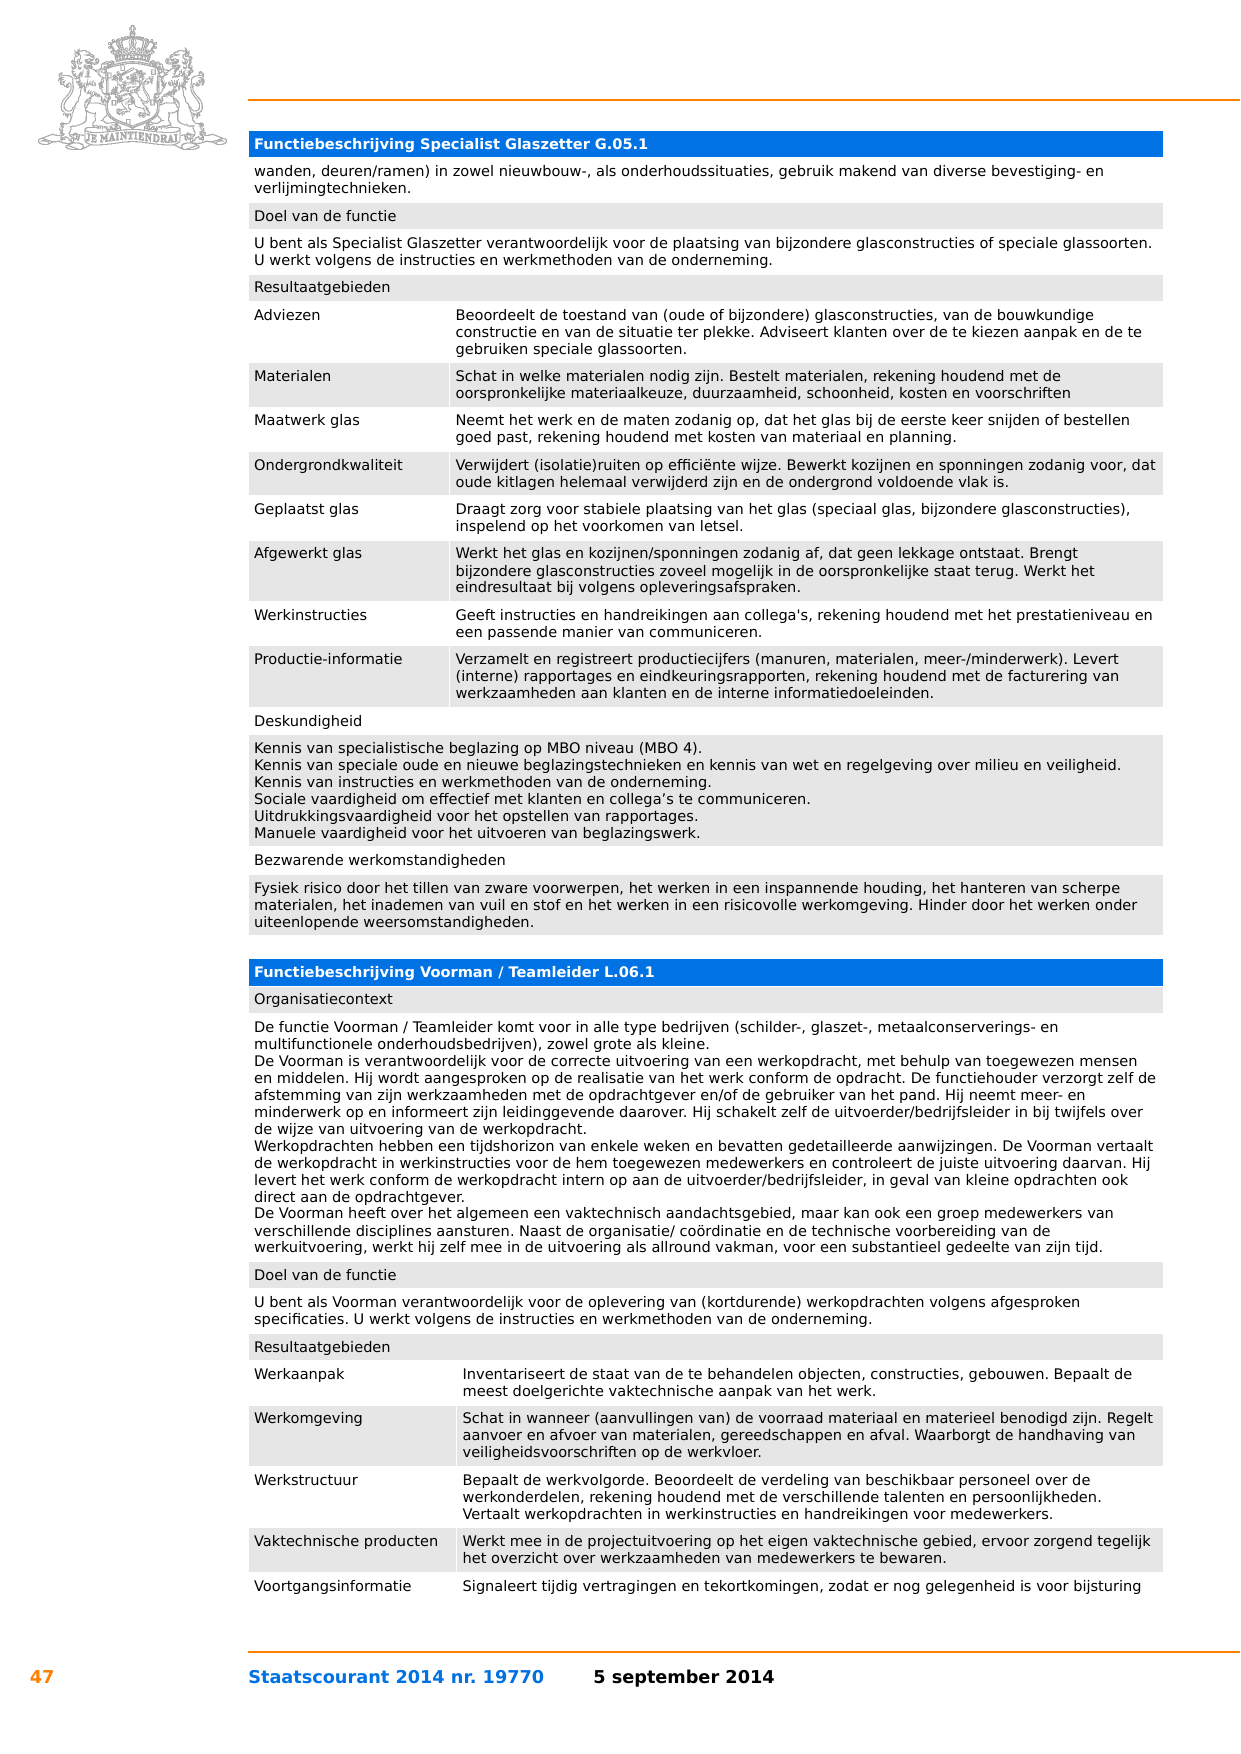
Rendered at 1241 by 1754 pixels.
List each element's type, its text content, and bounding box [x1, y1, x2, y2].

table_cell Verzamelt en registreert productiecijfers (manuren, materialen, meer-/minderwerk). Levert (interne) rapportages en eindkeuringsrapporten, rekening houdend met de facturering van werkzaamheden aan klanten en de interne informatiedoeleinden. [450, 646, 1163, 707]
table_cell Inventariseert de staat van de te behandelen objecten, constructies, gebouwen. Bepaalt de meest doelgerichte vaktechnische aanpak van het werk. [457, 1361, 1163, 1404]
table_cell Vaktechnische producten [249, 1528, 456, 1572]
table_cell Kennis van specialistische beglazing op MBO niveau (MBO 4). Kennis van speciale oude en nieuwe beglazingstechnieken en kennis van wet en regelgeving over milieu en veiligheid. Kennis van instructies en werkmethoden van de onderneming. Sociale vaardigheid om effectief met klanten en collega’s te communiceren. Uitdrukkingsvaardigheid voor het opstellen van rapportages. Manuele vaardigheid voor het uitvoeren van beglazingswerk. [249, 735, 1163, 846]
table_header Functiebeschrijving Specialist Glaszetter G.05.1 [249, 131, 1163, 157]
table_cell Draagt zorg voor stabiele plaatsing van het glas (speciaal glas, bijzondere glasconstructies), inspelend op het voorkomen van letsel. [450, 496, 1163, 540]
table_cell Resultaatgebieden [249, 1334, 1163, 1360]
table_cell Werkstructuur [249, 1467, 456, 1527]
table_cell Werkt het glas en kozijnen/sponningen zodanig af, dat geen lekkage ontstaat. Brengt bijzondere glasconstructies zoveel mogelijk in de oorspronkelijke staat terug. Werkt het eindresultaat bij volgens opleveringsafspraken. [450, 541, 1163, 601]
table_cell Doel van de functie [249, 203, 1163, 229]
table_cell Beoordeelt de toestand van (oude of bijzondere) glasconstructies, van de bouwkundige constructie en van de situatie ter plekke. Adviseert klanten over de te kiezen aanpak en de te gebruiken speciale glassoorten. [450, 302, 1163, 362]
table_cell Bepaalt de werkvolgorde. Beoordeelt de verdeling van beschikbaar personeel over de werkonderdelen, rekening houdend met de verschillende talenten en persoonlijkheden. Vertaalt werkopdrachten in werkinstructies en handreikingen voor medewerkers. [457, 1467, 1163, 1527]
table_cell Fysiek risico door het tillen van zware voorwerpen, het werken in een inspannende houding, het hanteren van scherpe materialen, het inademen van vuil en stof en het werken in een risicovolle werkomgeving. Hinder door het werken onder uiteenlopende weersomstandigheden. [249, 875, 1163, 935]
table_cell wanden, deuren/ramen) in zowel nieuwbouw-, als onderhoudssituaties, gebruik makend van diverse bevestiging- en verlijmingtechnieken. [249, 158, 1163, 202]
table_cell Werkaanpak [249, 1361, 456, 1404]
picture [38, 25, 227, 150]
table_cell Werkinstructies [249, 602, 449, 645]
table_cell Schat in wanneer (aanvullingen van) de voorraad materiaal en materieel benodigd zijn. Regelt aanvoer en afvoer van materialen, gereedschappen en afval. Waarborgt de handhaving van veiligheidsvoorschriften op de werkvloer. [457, 1406, 1163, 1466]
table_cell Geeft instructies en handreikingen aan collega's, rekening houdend met het prestatieniveau en een passende manier van communiceren. [450, 602, 1163, 645]
table_cell Doel van de functie [249, 1262, 1163, 1288]
table_cell De functie Voorman / Teamleider komt voor in alle type bedrijven (schilder-, glaszet-, metaalconserverings- en multifunctionele onderhoudsbedrijven), zowel grote als kleine. De Voorman is verantwoordelijk voor de correcte uitvoering van een werkopdracht, met behulp van toegewezen mensen en middelen. Hij wordt aangesproken op de realisatie van het werk conform de opdracht. De functiehouder verzorgt zelf de afstemming van zijn werkzaamheden met de opdrachtgever en/of de gebruiker van het pand. Hij neemt meer- en minderwerk op en informeert zijn leidinggevende daarover. Hij schakelt zelf de uitvoerder/bedrijfsleider in bij twijfels over de wijze van uitvoering van de werkopdracht. Werkopdrachten hebben een tijdshorizon van enkele weken en bevatten gedetailleerde aanwijzingen. De Voorman vertaalt de werkopdracht in werkinstructies voor de hem toegewezen medewerkers en controleert de juiste uitvoering daarvan. Hij levert het werk conform de werkopdracht intern op aan de uitvoerder/bedrijfsleider, in geval van kleine opdrachten ook direct aan de opdrachtgever. De Voorman heeft over het algemeen een vaktechnisch aandachtsgebied, maar kan ook een groep medewerkers van verschillende disciplines aansturen. Naast de organisatie/ coördinatie en de technische voorbereiding van de werkuitvoering, werkt hij zelf mee in de uitvoering als allround vakman, voor een substantieel gedeelte van zijn tijd. [249, 1014, 1163, 1261]
table_cell Adviezen [249, 302, 449, 362]
table_cell Maatwerk glas [249, 408, 449, 451]
table_cell Deskundigheid [249, 708, 1163, 734]
table_cell Werkt mee in de projectuitvoering op het eigen vaktechnische gebied, ervoor zorgend tegelijk het overzicht over werkzaamheden van medewerkers te bewaren. [457, 1528, 1163, 1572]
table_cell Ondergrondkwaliteit [249, 452, 449, 495]
table_cell Geplaatst glas [249, 496, 449, 540]
table_cell Neemt het werk en de maten zodanig op, dat het glas bij de eerste keer snijden of bestellen goed past, rekening houdend met kosten van materiaal en planning. [450, 408, 1163, 451]
table_cell Schat in welke materialen nodig zijn. Bestelt materialen, rekening houdend met de oorspronkelijke materiaalkeuze, duurzaamheid, schoonheid, kosten en voorschriften [450, 363, 1163, 407]
table_cell U bent als Voorman verantwoordelijk voor de oplevering van (kortdurende) werkopdrachten volgens afgesproken specificaties. U werkt volgens de instructies en werkmethoden van de onderneming. [249, 1290, 1163, 1333]
table_cell Voortgangsinformatie [249, 1573, 456, 1599]
table_cell Materialen [249, 363, 449, 407]
table_cell Afgewerkt glas [249, 541, 449, 601]
table_cell Bezwarende werkomstandigheden [249, 848, 1163, 874]
table_header Functiebeschrijving Voorman / Teamleider L.06.1 [249, 959, 1163, 986]
table_cell Resultaatgebieden [249, 275, 1163, 301]
table_cell Werkomgeving [249, 1406, 456, 1466]
table_cell Verwijdert (isolatie)ruiten op efficiënte wijze. Bewerkt kozijnen en sponningen zodanig voor, dat oude kitlagen helemaal verwijderd zijn en de ondergrond voldoende vlak is. [450, 452, 1163, 495]
table_cell Organisatiecontext [249, 987, 1163, 1013]
table_cell U bent als Specialist Glaszetter verantwoordelijk voor de plaatsing van bijzondere glasconstructies of speciale glassoorten. U werkt volgens de instructies en werkmethoden van de onderneming. [249, 230, 1163, 273]
table_cell Signaleert tijdig vertragingen en tekortkomingen, zodat er nog gelegenheid is voor bijsturing [457, 1573, 1163, 1599]
table_cell Productie-informatie [249, 646, 449, 707]
